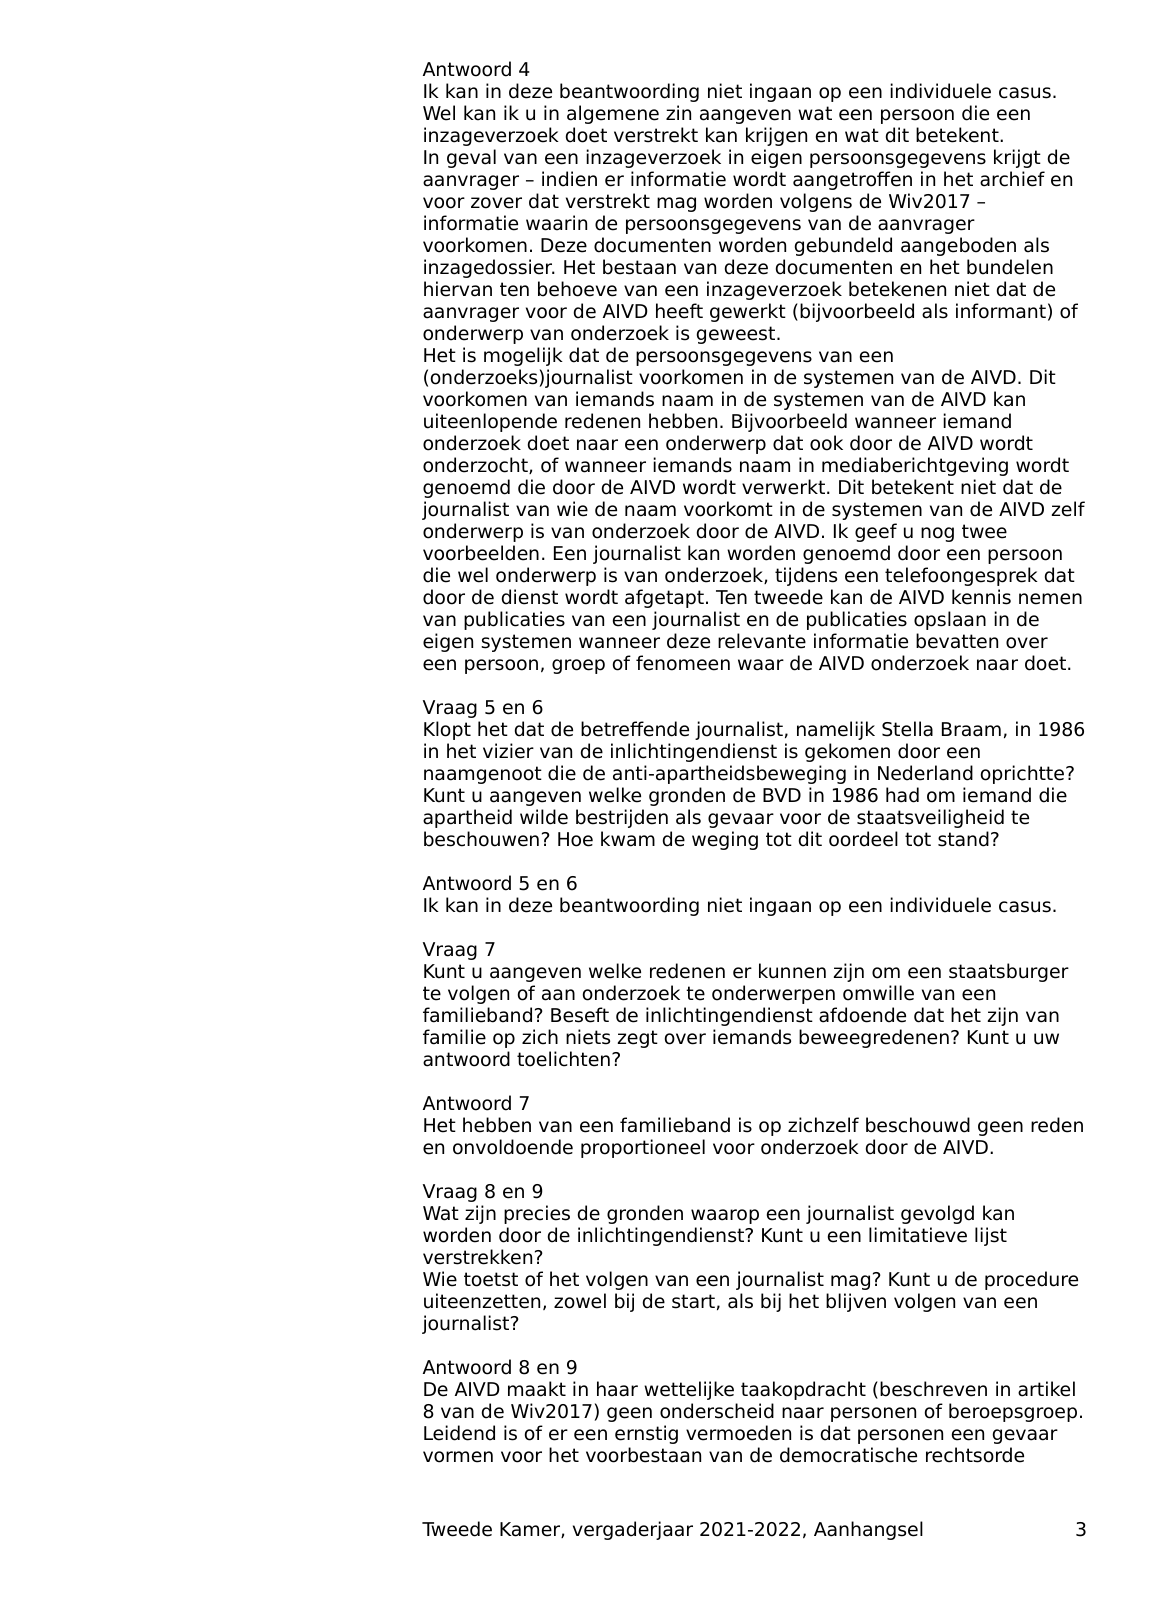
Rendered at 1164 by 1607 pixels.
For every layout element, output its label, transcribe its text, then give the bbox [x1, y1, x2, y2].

text Antwoord 5 en 6 [422, 873, 1087, 895]
text Antwoord 4 [422, 59, 1087, 81]
text Vraag 8 en 9 [422, 1181, 1087, 1203]
text Antwoord 8 en 9 [422, 1357, 1087, 1379]
text Kunt u aangeven welke gronden de BVD in 1986 had om iemand die apartheid wilde bestrijden als gevaar voor de staatsveiligheid te beschouwen? Hoe kwam de weging tot dit oordeel tot stand? [422, 784, 1087, 851]
text Antwoord 7 [422, 1093, 1087, 1115]
text Ik kan in deze beantwoording niet ingaan op een individuele casus. [422, 895, 1087, 917]
text Kunt u aangeven welke redenen er kunnen zijn om een staatsburger te volgen of aan onderzoek te onderwerpen omwille van een familieband? Beseft de inlichtingendienst afdoende dat het zijn van familie op zich niets zegt over iemands beweegredenen? Kunt u uw antwoord toelichten? [422, 961, 1087, 1071]
text Klopt het dat de betreffende journalist, namelijk Stella Braam, in 1986 in het vizier van de inlichtingendienst is gekomen door een naamgenoot die de anti-apartheidsbeweging in Nederland oprichtte? [422, 719, 1087, 784]
text Het hebben van een familieband is op zichzelf beschouwd geen reden en onvoldoende proportioneel voor onderzoek door de AIVD. [422, 1115, 1087, 1159]
text Het is mogelijk dat de persoonsgegevens van een (onderzoeks)journalist voorkomen in de systemen van de AIVD. Dit voorkomen van iemands naam in de systemen van de AIVD kan uiteenlopende redenen hebben. Bijvoorbeeld wanneer iemand onderzoek doet naar een onderwerp dat ook door de AIVD wordt onderzocht, of wanneer iemands naam in mediaberichtgeving wordt genoemd die door de AIVD wordt verwerkt. Dit betekent niet dat de journalist van wie de naam voorkomt in de systemen van de AIVD zelf onderwerp is van onderzoek door de AIVD. Ik geef u nog twee voorbeelden. Een journalist kan worden genoemd door een persoon die wel onderwerp is van onderzoek, tijdens een telefoongesprek dat door de dienst wordt afgetapt. Ten tweede kan de AIVD kennis nemen van publicaties van een journalist en de publicaties opslaan in de eigen systemen wanneer deze relevante informatie bevatten over een persoon, groep of fenomeen waar de AIVD onderzoek naar doet. [422, 345, 1087, 674]
text In geval van een inzageverzoek in eigen persoonsgegevens krijgt de aanvrager – indien er informatie wordt aangetroffen in het archief en voor zover dat verstrekt mag worden volgens de Wiv2017 – informatie waarin de persoonsgegevens van de aanvrager voorkomen. Deze documenten worden gebundeld aangeboden als inzagedossier. Het bestaan van deze documenten en het bundelen hiervan ten behoeve van een inzageverzoek betekenen niet dat de aanvrager voor de AIVD heeft gewerkt (bijvoorbeeld als informant) of onderwerp van onderzoek is geweest. [422, 147, 1087, 345]
text Vraag 7 [422, 939, 1087, 961]
text Vraag 5 en 6 [422, 697, 1087, 719]
text De AIVD maakt in haar wettelijke taakopdracht (beschreven in artikel 8 van de Wiv2017) geen onderscheid naar personen of beroepsgroep. Leidend is of er een ernstig vermoeden is dat personen een gevaar vormen voor het voorbestaan van de democratische rechtsorde [422, 1379, 1087, 1467]
text Ik kan in deze beantwoording niet ingaan op een individuele casus. Wel kan ik u in algemene zin aangeven wat een persoon die een inzageverzoek doet verstrekt kan krijgen en wat dit betekent. [422, 81, 1087, 147]
text Wat zijn precies de gronden waarop een journalist gevolgd kan worden door de inlichtingendienst? Kunt u een limitatieve lijst verstrekken? [422, 1203, 1087, 1269]
text Wie toetst of het volgen van een journalist mag? Kunt u de procedure uiteenzetten, zowel bij de start, als bij het blijven volgen van een journalist? [422, 1269, 1087, 1335]
